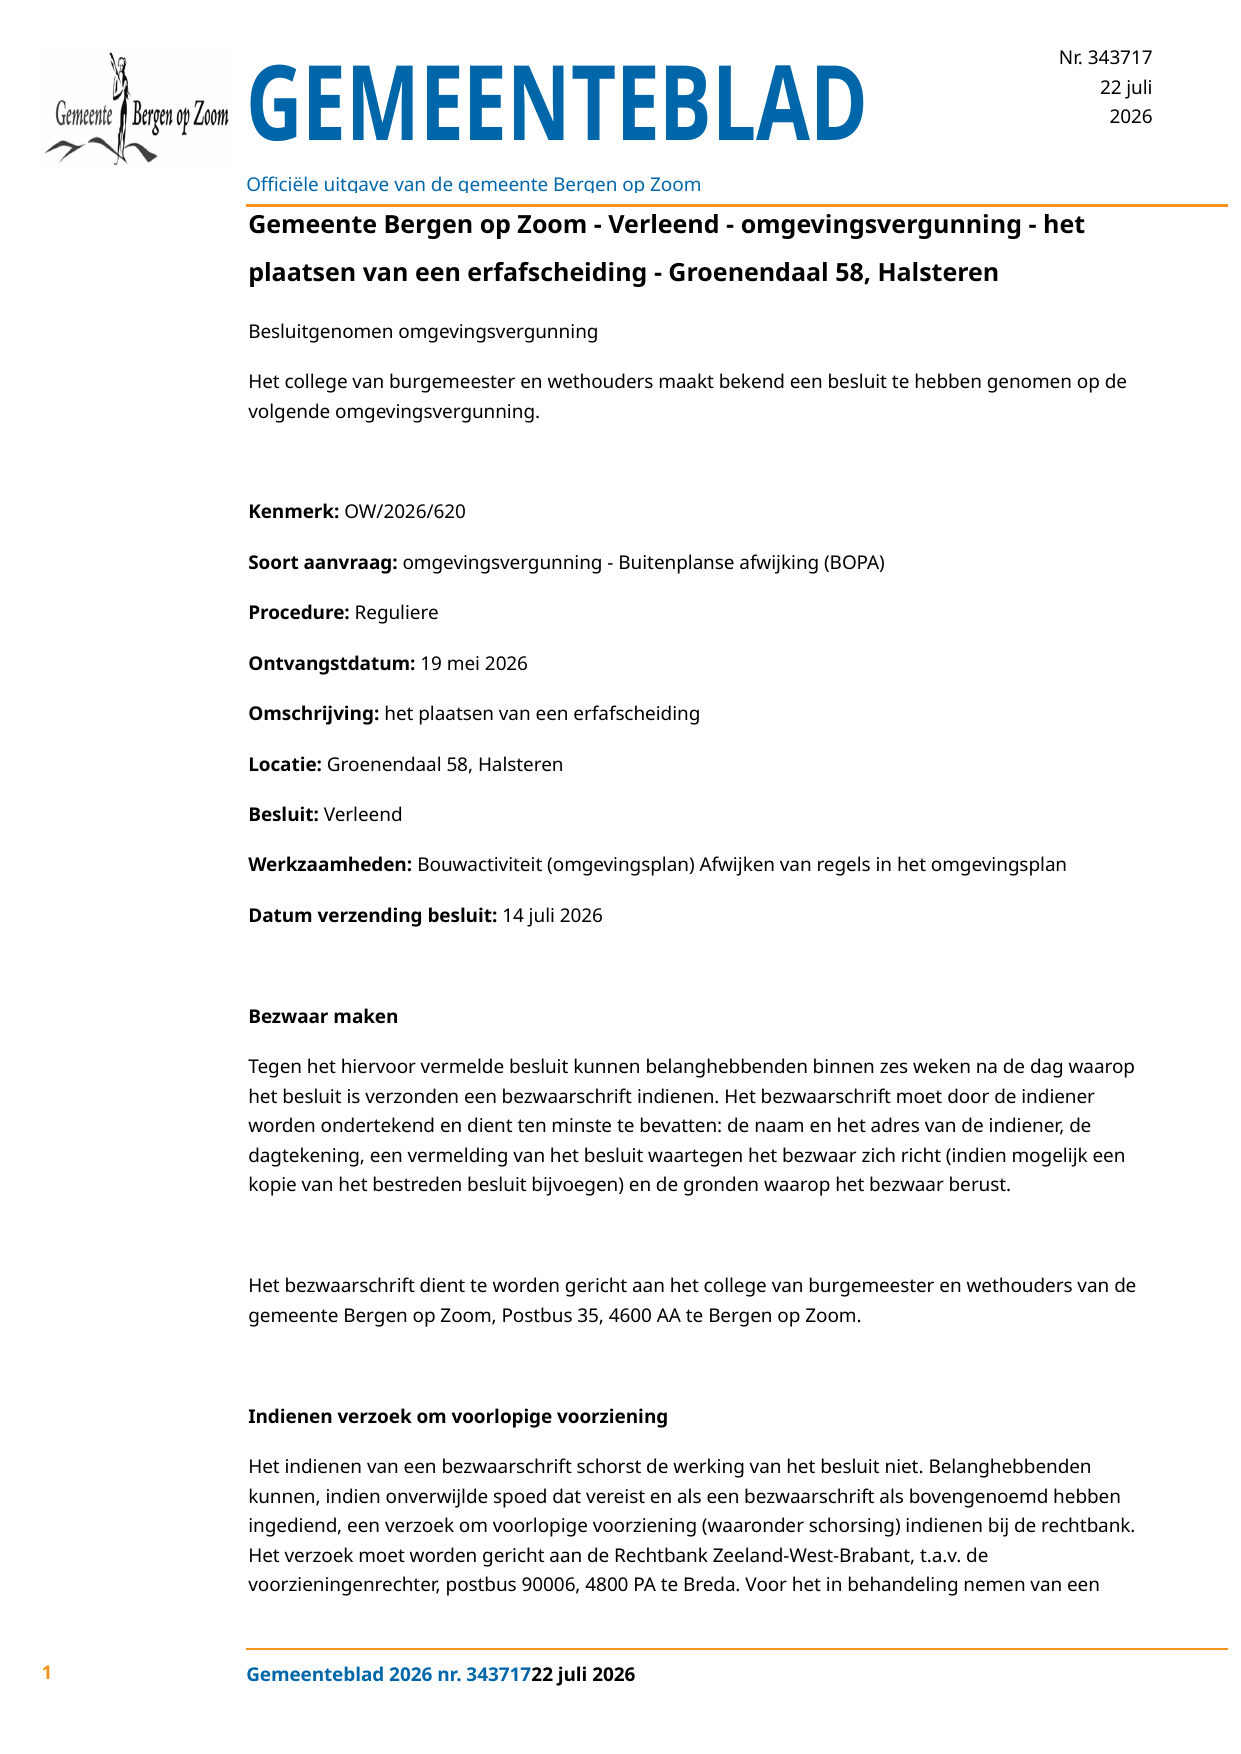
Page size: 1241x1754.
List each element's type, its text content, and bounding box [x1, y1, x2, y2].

text Besluit: Verleend [248, 801, 1152, 827]
text Bezwaar maken [248, 1003, 1152, 1029]
text Locatie: Groenendaal 58, Halsteren [248, 751, 1152, 777]
text Het indienen van een bezwaarschrift schorst de werking van het besluit niet. Belanghebbenden kunnen, indien onverwijlde spoed dat vereist en als een bezwaarschrift als bovengenoemd hebben ingediend, een verzoek om voorlopige voorziening (waaronder schorsing) indienen bij de rechtbank. Het verzoek moet worden gericht aan de Rechtbank Zeeland-West-Brabant, t.a.v. de voorzieningenrechter, postbus 90006, 4800 PA te Breda. Voor het in behandeling nemen van een [248, 1453, 1152, 1597]
text Het bezwaarschrift dient te worden gericht aan het college van burgemeester en wethouders van de gemeente Bergen op Zoom, Postbus 35, 4600 AA te Bergen op Zoom. [248, 1272, 1152, 1328]
picture [41, 47, 231, 172]
text Tegen het hiervoor vermelde besluit kunnen belanghebbenden binnen zes weken na de dag waarop het besluit is verzonden een bezwaarschrift indienen. Het bezwaarschrift moet door de indiener worden ondertekend en dient ten minste te bevatten: de naam en het adres van de indiener, de dagtekening, een vermelding van het besluit waartegen het bezwaar zich richt (indien mogelijk een kopie van het bestreden besluit bijvoegen) en de gronden waarop het bezwaar berust. [248, 1053, 1152, 1197]
text Datum verzending besluit: 14 juli 2026 [248, 902, 1152, 928]
text Omschrijving: het plaatsen van een erfafscheiding [248, 700, 1152, 726]
text Besluitgenomen omgevingsvergunning [248, 318, 1152, 344]
text Gemeente Bergen op Zoom - Verleend - omgevingsvergunning - het plaatsen van een erfafscheiding - Groenendaal 58, Halsteren [248, 207, 1152, 288]
text Indienen verzoek om voorlopige voorziening [248, 1403, 1152, 1429]
text Werkzaamheden: Bouwactiviteit (omgevingsplan) Afwijken van regels in het omgevingsplan [248, 852, 1152, 877]
text Ontvangstdatum: 19 mei 2026 [248, 650, 1152, 676]
text Het college van burgemeester en wethouders maakt bekend een besluit te hebben genomen op de volgende omgevingsvergunning. [248, 368, 1152, 424]
text Procedure: Reguliere [248, 599, 1152, 625]
text Soort aanvraag: omgevingsvergunning - Buitenplanse afwijking (BOPA) [248, 549, 1152, 575]
text Kenmerk: OW/2026/620 [248, 499, 1152, 524]
